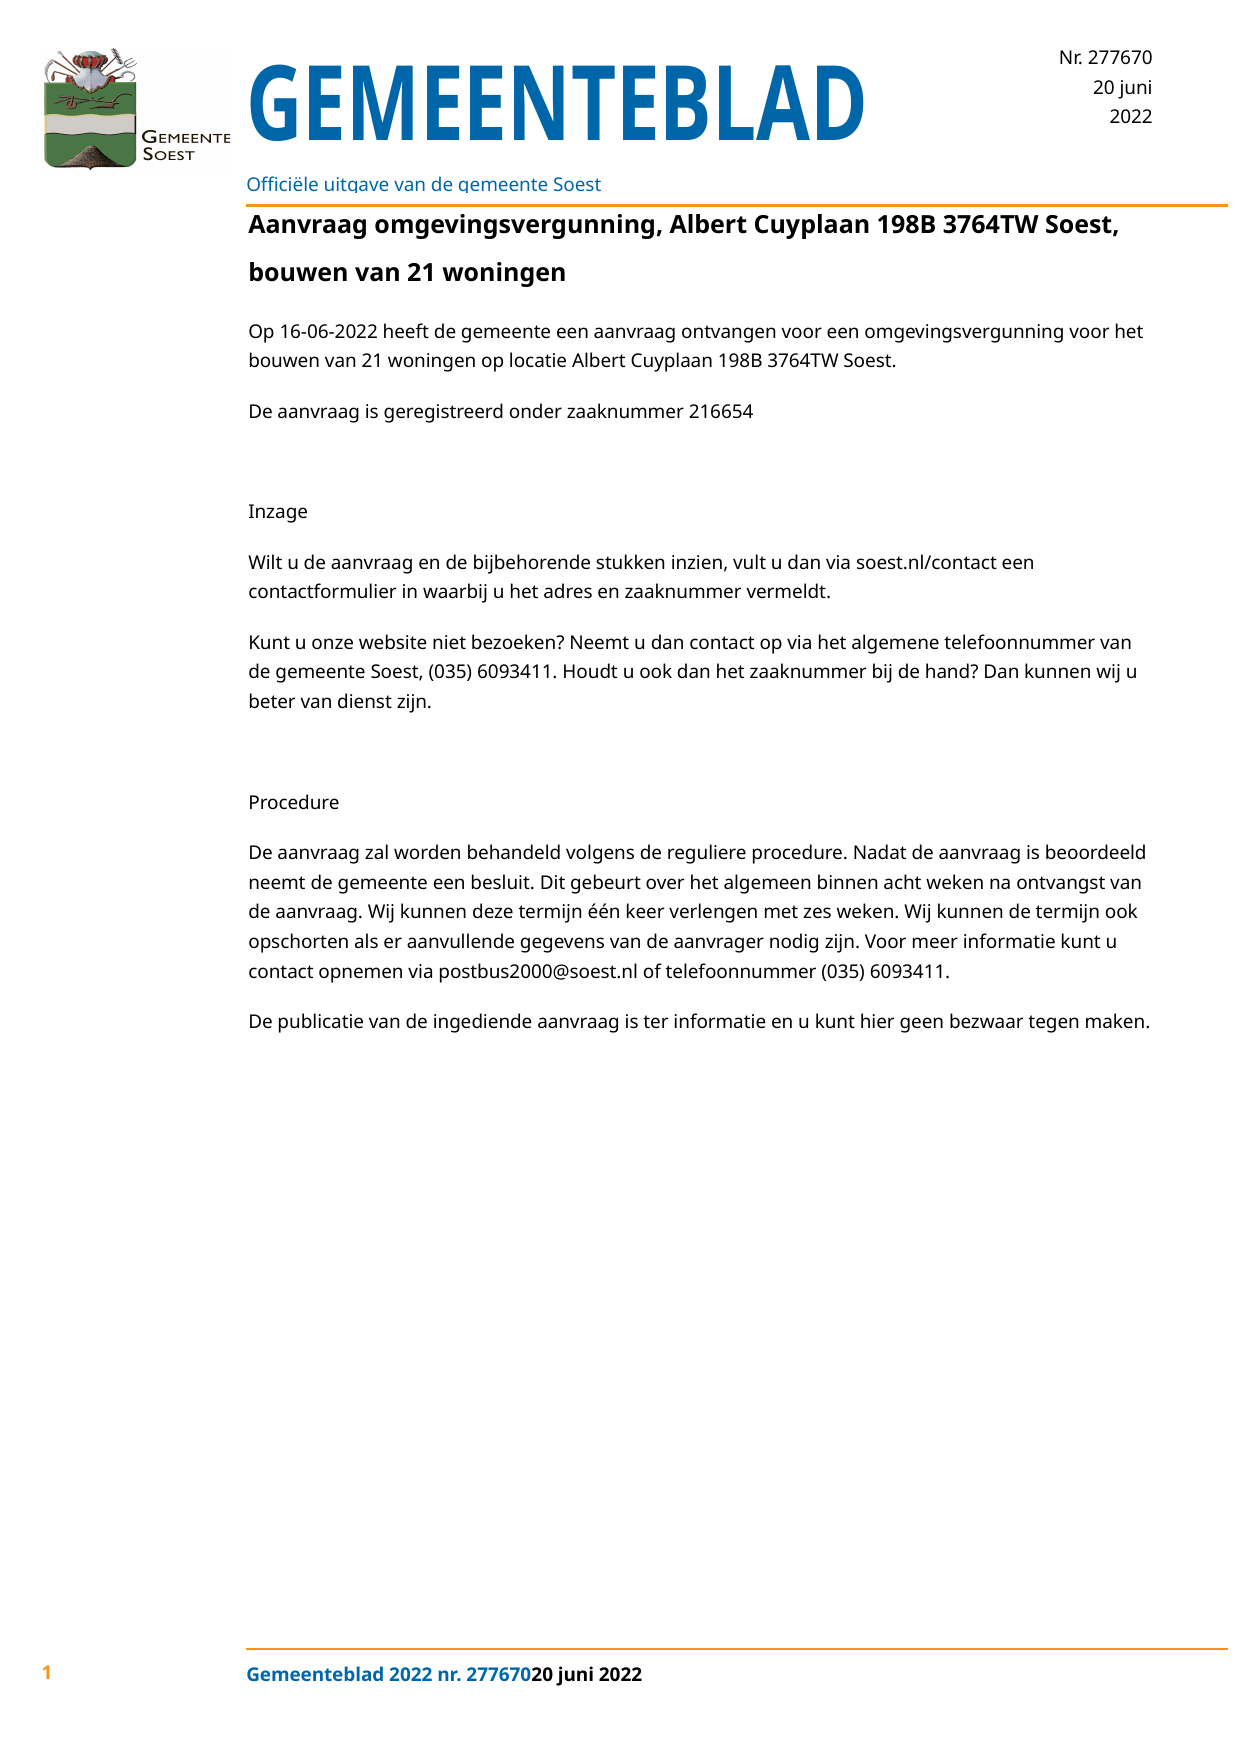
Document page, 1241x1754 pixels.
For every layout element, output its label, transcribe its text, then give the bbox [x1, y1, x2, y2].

text Wilt u de aanvraag en de bijbehorende stukken inzien, vult u dan via soest.nl/contact een contactformulier in waarbij u het adres en zaaknummer vermeldt. [248, 549, 1152, 604]
text De aanvraag zal worden behandeld volgens de reguliere procedure. Nadat de aanvraag is beoordeeld neemt de gemeente een besluit. Dit gebeurt over het algemeen binnen acht weken na ontvangst van de aanvraag. Wij kunnen deze termijn één keer verlengen met zes weken. Wij kunnen de termijn ook opschorten als er aanvullende gegevens van de aanvrager nodig zijn. Voor meer informatie kunt u contact opnemen via postbus2000@soest.nl of telefoonnummer (035) 6093411. [248, 839, 1152, 984]
text Procedure [248, 789, 1152, 815]
text Inzage [248, 499, 1152, 524]
text De aanvraag is geregistreerd onder zaaknummer 216654 [248, 398, 1152, 424]
text Aanvraag omgevingsvergunning, Albert Cuyplaan 198B 3764TW Soest, bouwen van 21 woningen [248, 207, 1152, 288]
picture [41, 47, 231, 172]
text Kunt u onze website niet bezoeken? Neemt u dan contact op via het algemene telefoonnummer van de gemeente Soest, (035) 6093411. Houdt u ook dan het zaaknummer bij de hand? Dan kunnen wij u beter van dienst zijn. [248, 629, 1152, 714]
text Op 16-06-2022 heeft de gemeente een aanvraag ontvangen voor een omgevingsvergunning voor het bouwen van 21 woningen op locatie Albert Cuyplaan 198B 3764TW Soest. [248, 318, 1152, 373]
text De publicatie van de ingediende aanvraag is ter informatie en u kunt hier geen bezwaar tegen maken. [248, 1008, 1152, 1034]
